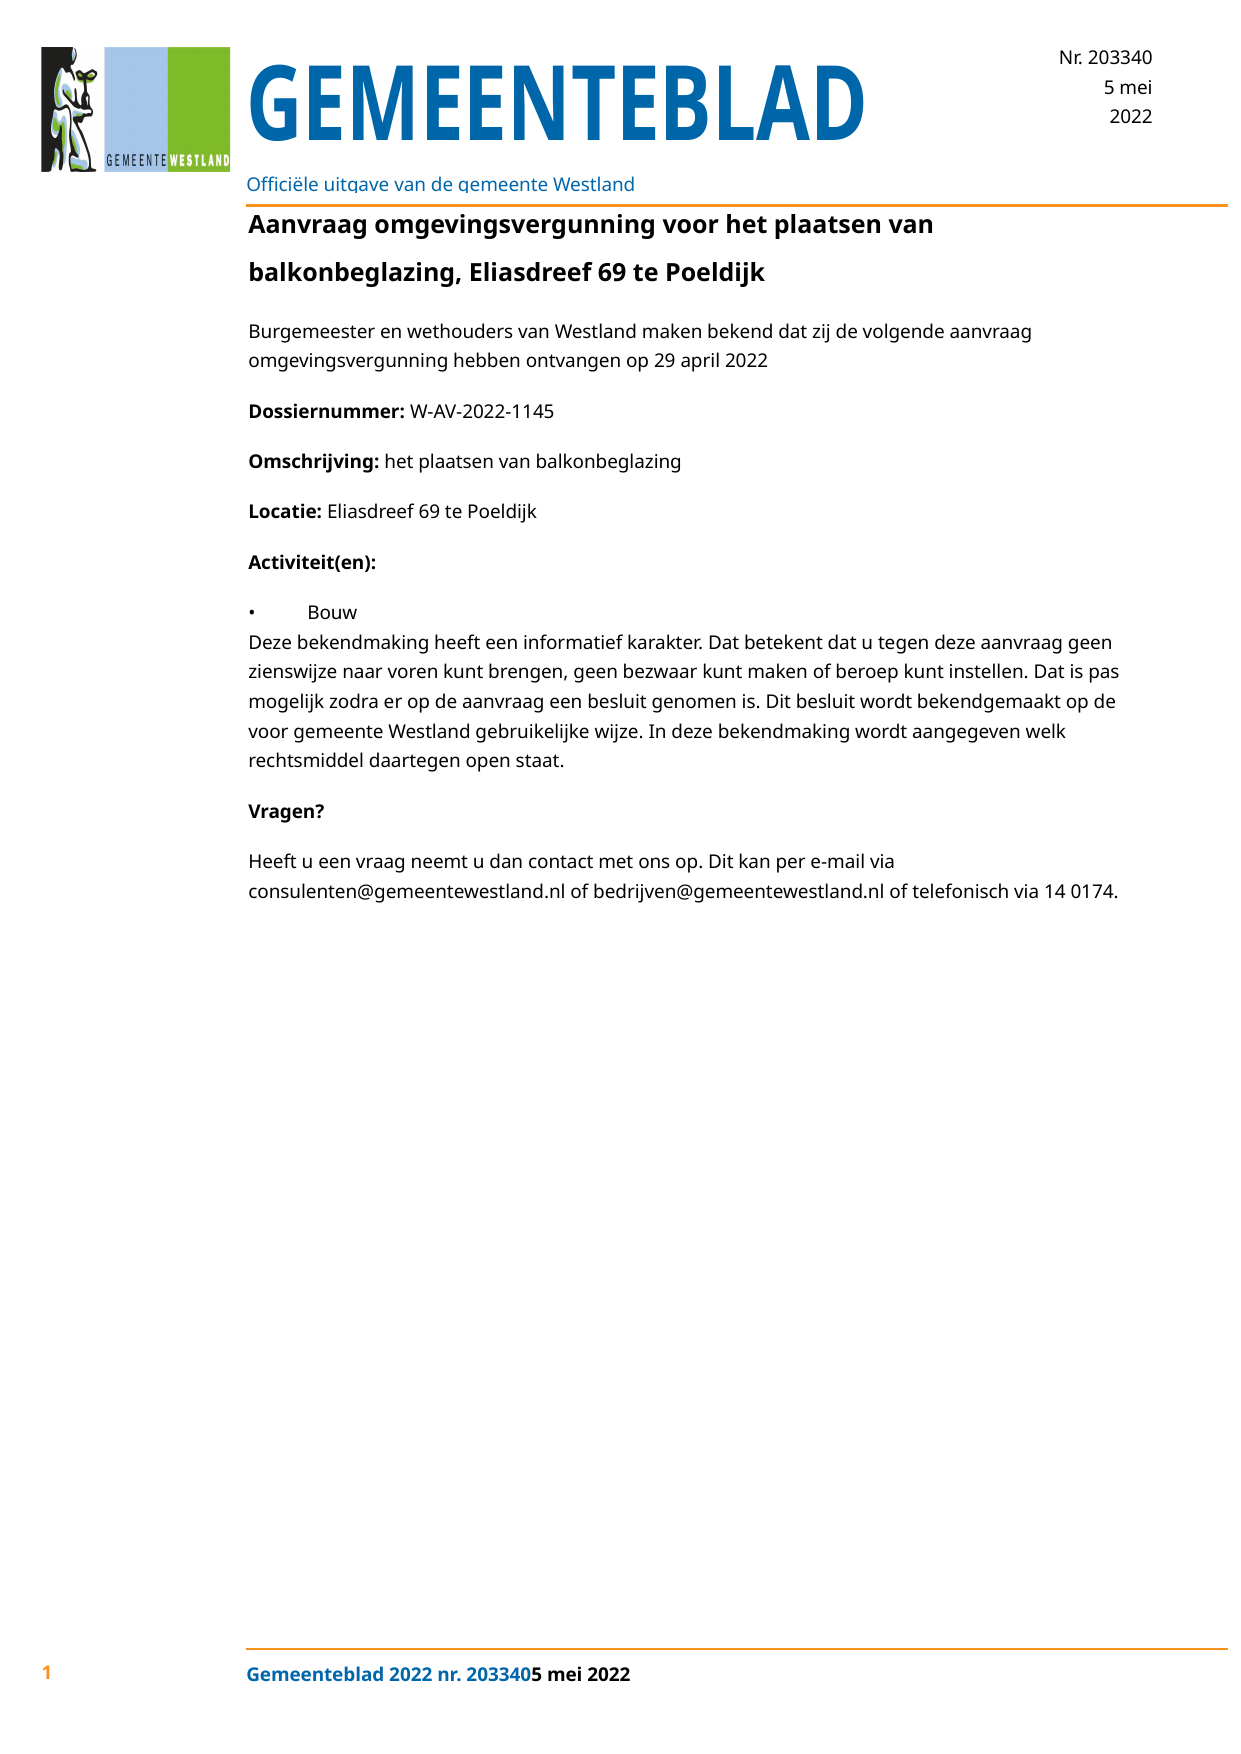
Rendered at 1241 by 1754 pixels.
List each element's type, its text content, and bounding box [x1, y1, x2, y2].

text Heeft u een vraag neemt u dan contact met ons op. Dit kan per e-mail via consulenten@gemeentewestland.nl of bedrijven@gemeentewestland.nl of telefonisch via 14 0174. [248, 848, 1152, 904]
text Activiteit(en): [248, 549, 1152, 575]
text Burgemeester en wethouders van Westland maken bekend dat zij de volgende aanvraag omgevingsvergunning hebben ontvangen op 29 april 2022 [248, 318, 1152, 373]
text Omschrijving: het plaatsen van balkonbeglazing [248, 448, 1152, 474]
picture [41, 47, 231, 172]
text Vragen? [248, 798, 1152, 824]
list Bouw [248, 599, 1152, 625]
text Deze bekendmaking heeft een informatief karakter. Dat betekent dat u tegen deze aanvraag geen zienswijze naar voren kunt brengen, geen bezwaar kunt maken of beroep kunt instellen. Dat is pas mogelijk zodra er op de aanvraag een besluit genomen is. Dit besluit wordt bekendgemaakt op de voor gemeente Westland gebruikelijke wijze. In deze bekendmaking wordt aangegeven welk rechtsmiddel daartegen open staat. [248, 629, 1152, 773]
text Dossiernummer: W-AV-2022-1145 [248, 398, 1152, 424]
text Locatie: Eliasdreef 69 te Poeldijk [248, 499, 1152, 524]
text Aanvraag omgevingsvergunning voor het plaatsen van balkonbeglazing, Eliasdreef 69 te Poeldijk [248, 207, 1152, 288]
